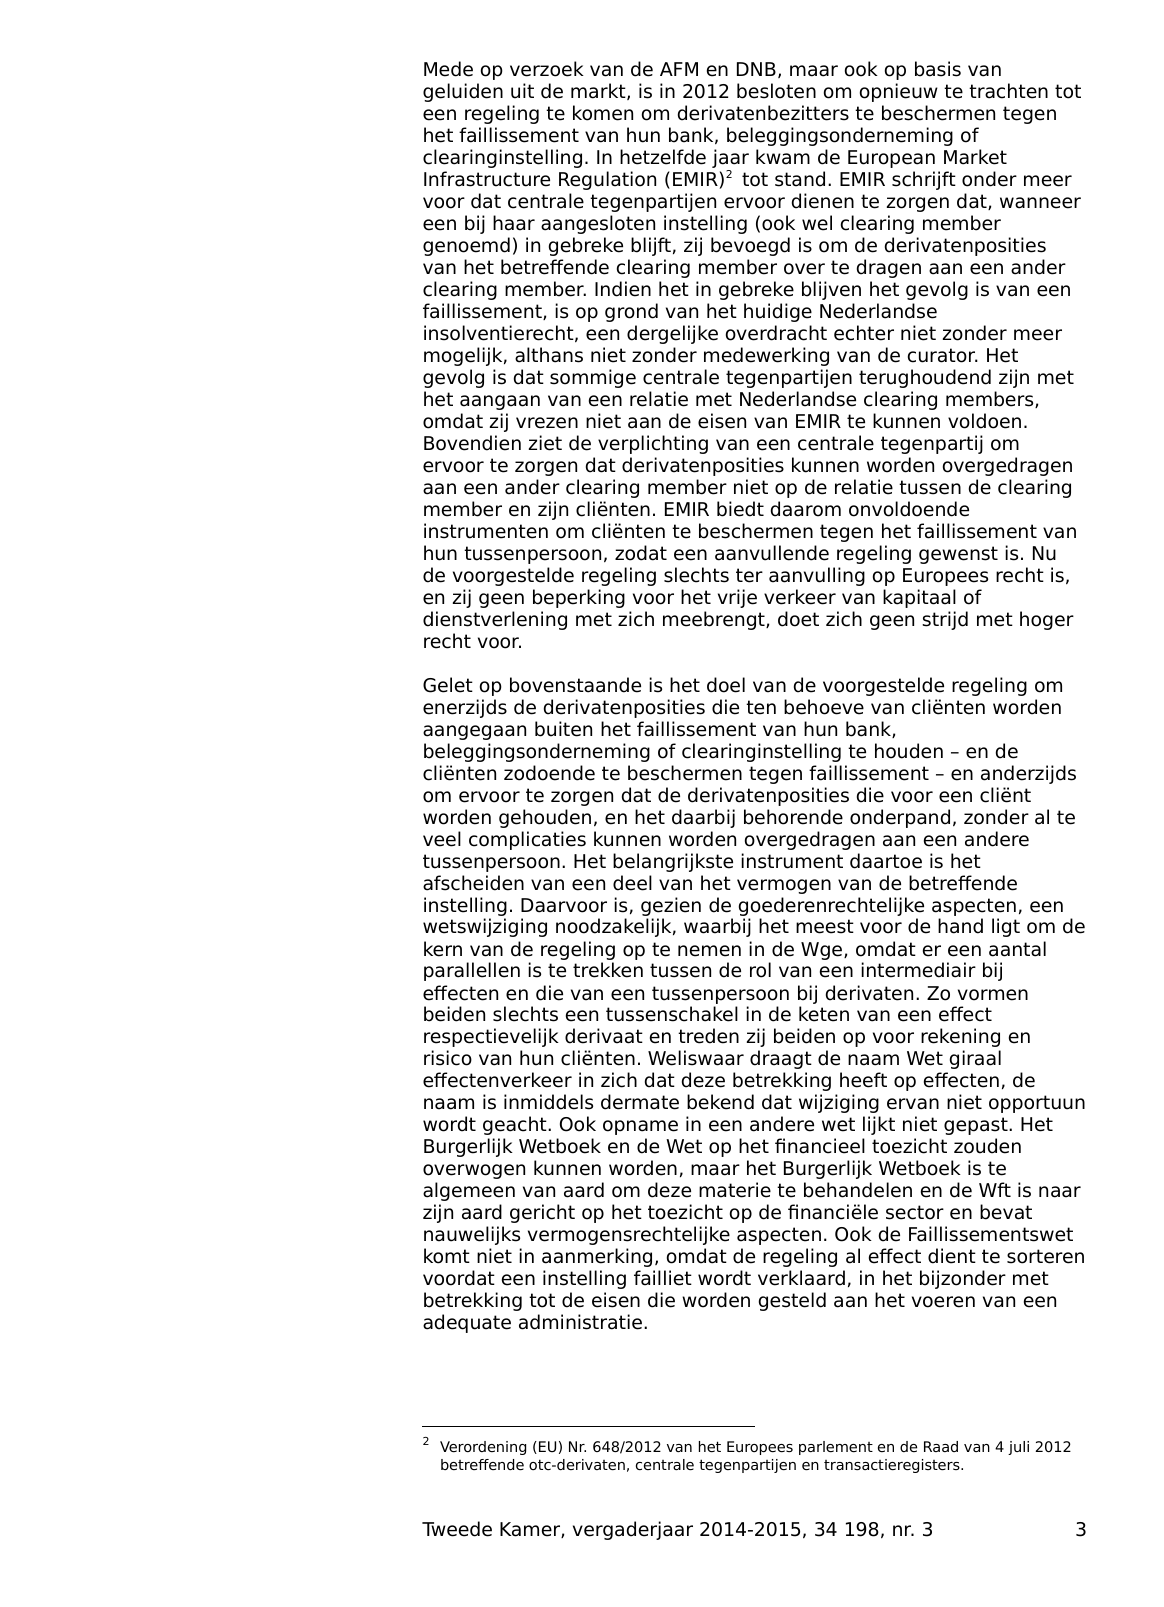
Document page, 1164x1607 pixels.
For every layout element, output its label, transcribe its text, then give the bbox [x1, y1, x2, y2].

text Gelet op bovenstaande is het doel van de voorgestelde regeling om enerzijds de derivatenposities die ten behoeve van cliënten worden aangegaan buiten het faillissement van hun bank, beleggingsonderneming of clearinginstelling te houden – en de cliënten zodoende te beschermen tegen faillissement – en anderzijds om ervoor te zorgen dat de derivatenposities die voor een cliënt worden gehouden, en het daarbij behorende onderpand, zonder al te veel complicaties kunnen worden overgedragen aan een andere tussenpersoon. Het belangrijkste instrument daartoe is het afscheiden van een deel van het vermogen van de betreffende instelling. Daarvoor is, gezien de goederenrechtelijke aspecten, een wetswijziging noodzakelijk, waarbij het meest voor de hand ligt om de kern van de regeling op te nemen in de Wge, omdat er een aantal parallellen is te trekken tussen de rol van een intermediair bij effecten en die van een tussenpersoon bij derivaten. Zo vormen beiden slechts een tussenschakel in de keten van een effect respectievelijk derivaat en treden zij beiden op voor rekening en risico van hun cliënten. Weliswaar draagt de naam Wet giraal effectenverkeer in zich dat deze betrekking heeft op effecten, de naam is inmiddels dermate bekend dat wijziging ervan niet opportuun wordt geacht. Ook opname in een andere wet lijkt niet gepast. Het Burgerlijk Wetboek en de Wet op het financieel toezicht zouden overwogen kunnen worden, maar het Burgerlijk Wetboek is te algemeen van aard om deze materie te behandelen en de Wft is naar zijn aard gericht op het toezicht op de financiële sector en bevat nauwelijks vermogensrechtelijke aspecten. Ook de Faillissementswet komt niet in aanmerking, omdat de regeling al effect dient te sorteren voordat een instelling failliet wordt verklaard, in het bijzonder met betrekking tot de eisen die worden gesteld aan het voeren van een adequate administratie. [422, 675, 1087, 1334]
text Verordening (EU) Nr. 648/2012 van het Europees parlement en de Raad van 4 juli 2012 betreffende otc-derivaten, centrale tegenpartijen en transactieregisters. [422, 1435, 1087, 1474]
text Mede op verzoek van de AFM en DNB, maar ook op basis van geluiden uit de markt, is in 2012 besloten om opnieuw te trachten tot een regeling te komen om derivatenbezitters te beschermen tegen het faillissement van hun bank, beleggingsonderneming of clearinginstelling. In hetzelfde jaar kwam de European Market Infrastructure Regulation (EMIR) tot stand. EMIR schrijft onder meer voor dat centrale tegenpartijen ervoor dienen te zorgen dat, wanneer een bij haar aangesloten instelling (ook wel clearing member genoemd) in gebreke blijft, zij bevoegd is om de derivatenposities van het betreffende clearing member over te dragen aan een ander clearing member. Indien het in gebreke blijven het gevolg is van een faillissement, is op grond van het huidige Nederlandse insolventierecht, een dergelijke overdracht echter niet zonder meer mogelijk, althans niet zonder medewerking van de curator. Het gevolg is dat sommige centrale tegenpartijen terughoudend zijn met het aangaan van een relatie met Nederlandse clearing members, omdat zij vrezen niet aan de eisen van EMIR te kunnen voldoen. [422, 59, 1087, 433]
text Bovendien ziet de verplichting van een centrale tegenpartij om ervoor te zorgen dat derivatenposities kunnen worden overgedragen aan een ander clearing member niet op de relatie tussen de clearing member en zijn cliënten. EMIR biedt daarom onvoldoende instrumenten om cliënten te beschermen tegen het faillissement van hun tussenpersoon, zodat een aanvullende regeling gewenst is. Nu de voorgestelde regeling slechts ter aanvulling op Europees recht is, en zij geen beperking voor het vrije verkeer van kapitaal of dienstverlening met zich meebrengt, doet zich geen strijd met hoger recht voor. [422, 433, 1087, 652]
